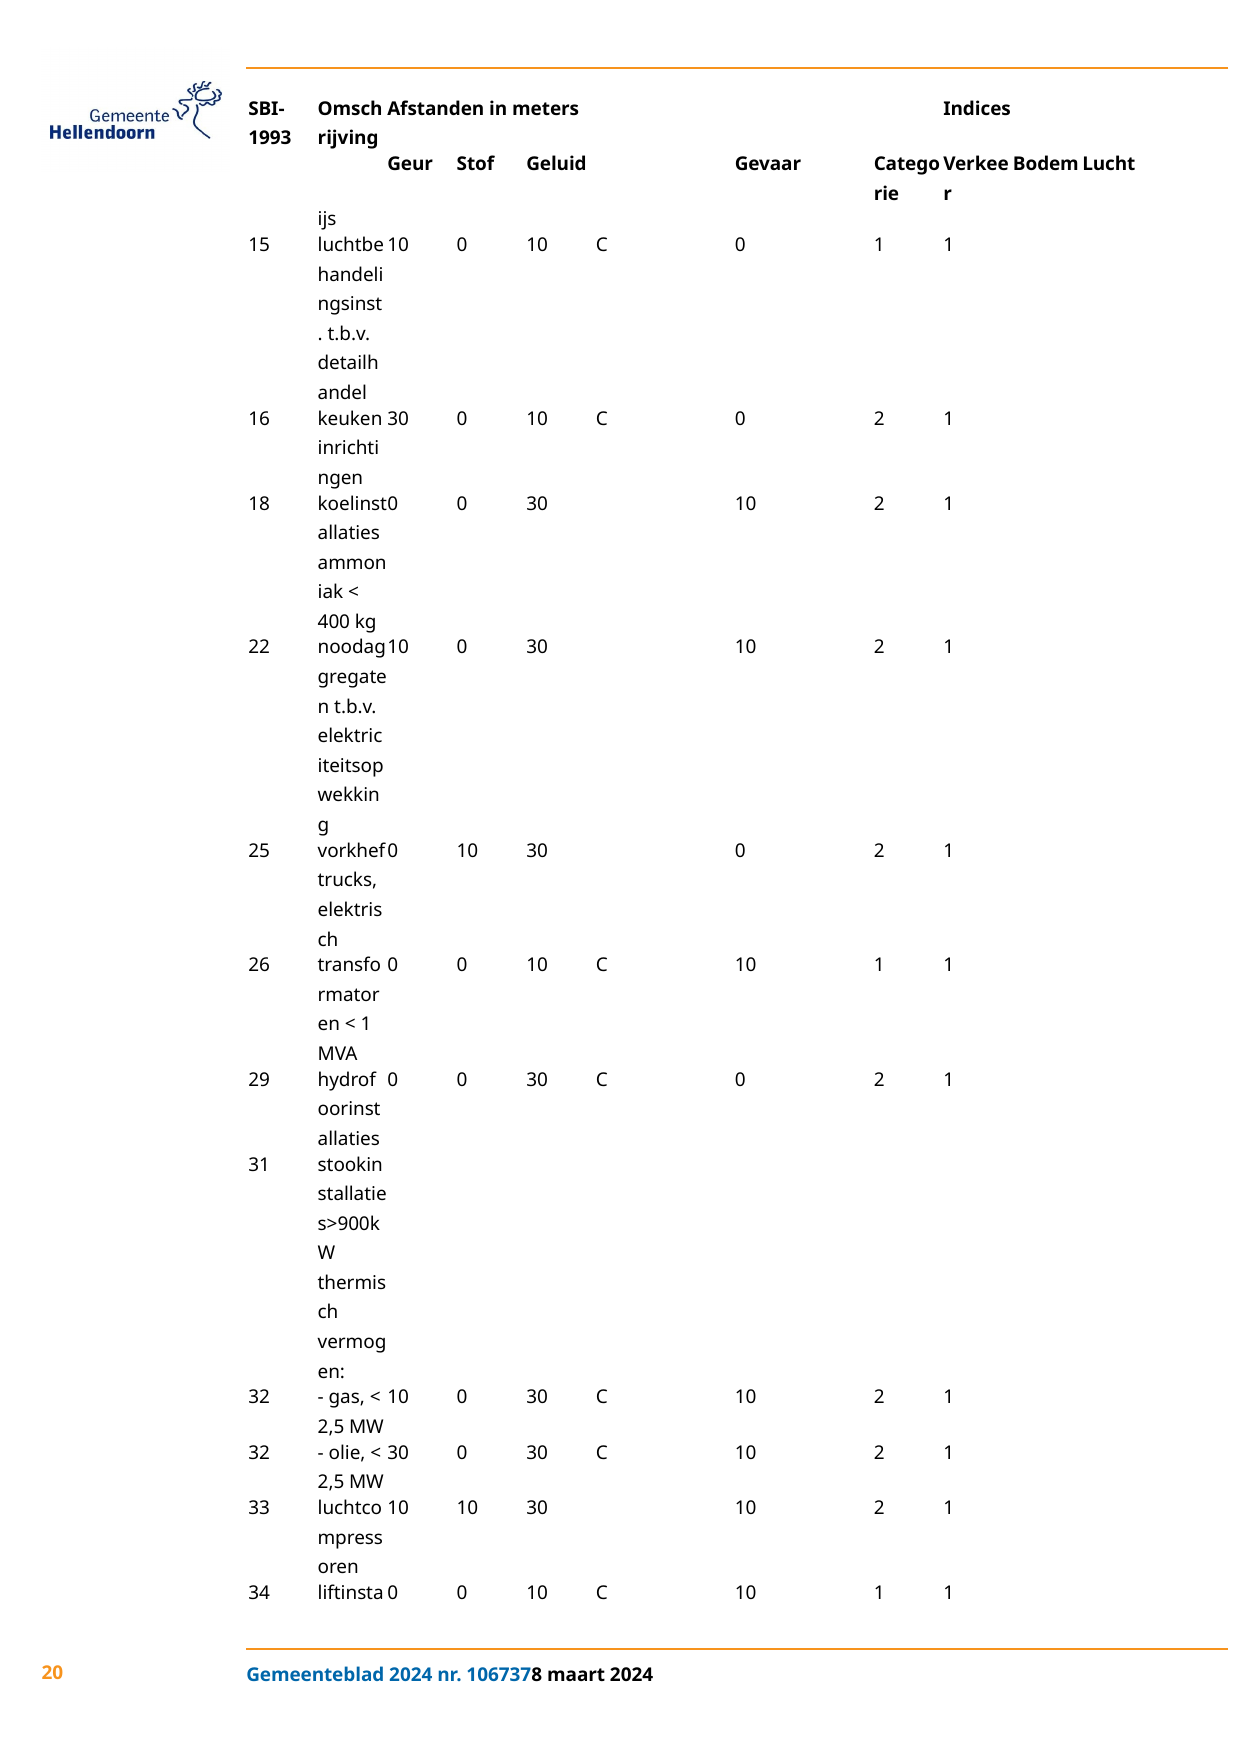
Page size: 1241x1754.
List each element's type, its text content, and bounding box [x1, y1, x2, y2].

table_cell 1 [874, 951, 943, 1066]
table_cell [596, 634, 665, 837]
table_cell 0 [456, 951, 526, 1066]
table_cell 30 [526, 1384, 596, 1439]
table_cell [665, 951, 734, 1066]
table_cell Stof [456, 150, 526, 205]
table_cell 10 [735, 1494, 804, 1579]
table_cell 26 [248, 951, 317, 1066]
table_cell 32 [248, 1384, 317, 1439]
table_cell 10 [387, 231, 456, 405]
table_cell 2 [874, 490, 943, 634]
table_cell 0 [735, 1066, 804, 1151]
table_cell [1013, 1579, 1082, 1605]
table_cell 31 [248, 1151, 317, 1384]
table_cell 30 [526, 837, 596, 951]
table_cell [665, 1439, 734, 1494]
table_cell [804, 837, 873, 951]
table_cell 2 [874, 1384, 943, 1439]
table_cell [248, 205, 317, 231]
table_cell [1013, 1439, 1082, 1494]
table_cell 1 [943, 1066, 1013, 1151]
table_cell [1082, 1384, 1152, 1439]
table_cell [943, 205, 1013, 231]
table_cell 1 [943, 1494, 1013, 1579]
table_cell 10 [387, 1384, 456, 1439]
table_cell Verkeer [943, 150, 1013, 205]
table_cell 1 [874, 231, 943, 405]
table_cell stookinstallaties>900kW thermisch vermogen: [318, 1151, 387, 1384]
table_cell 1 [943, 837, 1013, 951]
table_cell 30 [526, 1494, 596, 1579]
table_cell 0 [456, 405, 526, 490]
table_cell 10 [735, 634, 804, 837]
table_cell 2 [874, 1066, 943, 1151]
table_cell [387, 205, 456, 231]
table_header SBI-1993 [248, 95, 317, 150]
table_cell [1013, 837, 1082, 951]
table_cell [1082, 634, 1152, 837]
table_header Indices [943, 95, 1152, 150]
table_cell [1082, 1579, 1152, 1605]
table_cell ijs [318, 205, 387, 231]
table_cell Geur [387, 150, 456, 205]
table_cell [804, 490, 873, 634]
table_cell [735, 1151, 804, 1384]
table_cell [665, 490, 734, 634]
table_cell [943, 1151, 1013, 1384]
table_cell 1 [943, 231, 1013, 405]
table_cell 2 [874, 837, 943, 951]
table_cell [456, 205, 526, 231]
table_cell 30 [526, 490, 596, 634]
table_cell [1082, 231, 1152, 405]
table_cell 1 [943, 1439, 1013, 1494]
table_cell 16 [248, 405, 317, 490]
table_cell [1013, 405, 1082, 490]
table_cell [804, 951, 873, 1066]
table_cell [804, 1066, 873, 1151]
table_cell - gas, < 2,5 MW [318, 1384, 387, 1439]
table_cell 29 [248, 1066, 317, 1151]
table_cell 0 [387, 1066, 456, 1151]
table_cell transformatoren < 1 MVA [318, 951, 387, 1066]
table_cell [665, 1151, 734, 1384]
table_cell [665, 1066, 734, 1151]
table_cell luchtbehandelingsinst. t.b.v. detailhandel [318, 231, 387, 405]
table_cell 1 [943, 951, 1013, 1066]
table_cell [665, 1494, 734, 1579]
table_header Afstanden in meters [387, 95, 873, 150]
picture [41, 47, 231, 172]
table_cell 10 [526, 405, 596, 490]
table_cell [596, 1151, 665, 1384]
table_cell 18 [248, 490, 317, 634]
table_cell 10 [456, 837, 526, 951]
table_cell [596, 1494, 665, 1579]
table_cell [665, 837, 734, 951]
table_cell [1082, 1151, 1152, 1384]
table_cell C [596, 951, 665, 1066]
table_cell 10 [735, 951, 804, 1066]
table_cell C [596, 1579, 665, 1605]
table_cell 10 [387, 1494, 456, 1579]
table_cell 32 [248, 1439, 317, 1494]
table_cell [1013, 1066, 1082, 1151]
table_cell 0 [456, 1439, 526, 1494]
table_cell Bodem [1013, 150, 1082, 205]
table_cell 10 [735, 1384, 804, 1439]
table_cell 1 [943, 1579, 1013, 1605]
table_cell 0 [456, 1579, 526, 1605]
table_cell 0 [387, 837, 456, 951]
table_cell [1013, 634, 1082, 837]
table_cell 0 [387, 951, 456, 1066]
table_cell C [596, 1066, 665, 1151]
table_cell 0 [456, 1384, 526, 1439]
table_cell 0 [456, 231, 526, 405]
table_cell [248, 150, 317, 205]
table_cell noodaggregaten t.b.v. elektriciteitsopwekking [318, 634, 387, 837]
table_cell 10 [526, 1579, 596, 1605]
table_cell 30 [387, 1439, 456, 1494]
table_cell [526, 1151, 596, 1384]
table_cell C [596, 231, 665, 405]
table_cell [1082, 1439, 1152, 1494]
table_cell luchtcompressoren [318, 1494, 387, 1579]
table_cell 0 [387, 1579, 456, 1605]
table_cell 0 [735, 231, 804, 405]
table_cell - olie, < 2,5 MW [318, 1439, 387, 1494]
table_cell [1013, 1494, 1082, 1579]
table_cell [456, 1151, 526, 1384]
table_cell 0 [456, 1066, 526, 1151]
table_cell [804, 1151, 873, 1384]
table_cell [665, 231, 734, 405]
table_cell 0 [735, 405, 804, 490]
table_cell 10 [526, 951, 596, 1066]
table_cell hydrofoorinstallaties [318, 1066, 387, 1151]
table_cell 30 [526, 1066, 596, 1151]
table_cell [1013, 205, 1082, 231]
table_cell [665, 1384, 734, 1439]
table_cell 1 [943, 490, 1013, 634]
table_cell 0 [735, 837, 804, 951]
table_cell 30 [526, 1439, 596, 1494]
table_cell Geluid [526, 150, 734, 205]
table_cell Gevaar [735, 150, 873, 205]
table_cell 0 [387, 490, 456, 634]
table_header Omschrijving [318, 95, 387, 150]
table_cell [804, 1384, 873, 1439]
table_cell vorkheftrucks, elektrisch [318, 837, 387, 951]
table_cell [1082, 1494, 1152, 1579]
table_cell [735, 205, 804, 231]
table_cell 33 [248, 1494, 317, 1579]
table_cell [804, 1494, 873, 1579]
table_cell [1082, 1066, 1152, 1151]
table_cell [1082, 405, 1152, 490]
table_cell [1013, 951, 1082, 1066]
table_cell 30 [387, 405, 456, 490]
table_cell [804, 231, 873, 405]
table_cell [596, 837, 665, 951]
table_cell 2 [874, 634, 943, 837]
table_cell [1013, 1151, 1082, 1384]
table_cell 10 [387, 634, 456, 837]
table_cell 22 [248, 634, 317, 837]
table_cell C [596, 1384, 665, 1439]
table_cell [526, 205, 596, 231]
table_cell [804, 634, 873, 837]
table_cell 25 [248, 837, 317, 951]
table_cell [1013, 231, 1082, 405]
table_cell 2 [874, 1439, 943, 1494]
table_cell [1082, 837, 1152, 951]
table_cell 34 [248, 1579, 317, 1605]
table_cell [804, 205, 873, 231]
table_cell 10 [456, 1494, 526, 1579]
table_cell [1013, 490, 1082, 634]
table_cell C [596, 405, 665, 490]
table_cell keukeninrichtingen [318, 405, 387, 490]
table_cell liftinsta [318, 1579, 387, 1605]
table_cell [874, 205, 943, 231]
table_cell [665, 205, 734, 231]
table_cell 1 [943, 1384, 1013, 1439]
table_cell 15 [248, 231, 317, 405]
table_cell 2 [874, 405, 943, 490]
table_cell [318, 150, 387, 205]
table_cell Categorie [874, 150, 943, 205]
table_cell 10 [735, 1579, 804, 1605]
table_cell [387, 1151, 456, 1384]
table_cell [665, 634, 734, 837]
table_cell 1 [943, 405, 1013, 490]
table_cell C [596, 1439, 665, 1494]
table_cell 0 [456, 634, 526, 837]
table_cell 1 [943, 634, 1013, 837]
table_cell [596, 205, 665, 231]
table_cell 0 [456, 490, 526, 634]
table_cell [1082, 951, 1152, 1066]
table_header [874, 95, 943, 150]
table_cell Lucht [1082, 150, 1152, 205]
table_cell [804, 1579, 873, 1605]
table_cell [665, 405, 734, 490]
table_cell [874, 1151, 943, 1384]
table_cell 1 [874, 1579, 943, 1605]
table_cell [596, 490, 665, 634]
table_cell [804, 1439, 873, 1494]
table_cell [1082, 205, 1152, 231]
table_cell [1082, 490, 1152, 634]
table_cell 2 [874, 1494, 943, 1579]
table_cell 10 [526, 231, 596, 405]
table_cell koelinstallaties ammoniak < 400 kg [318, 490, 387, 634]
table_cell [665, 1579, 734, 1605]
table_cell [1013, 1384, 1082, 1439]
table_cell 10 [735, 490, 804, 634]
table_cell [804, 405, 873, 490]
table_cell 30 [526, 634, 596, 837]
table_cell 10 [735, 1439, 804, 1494]
